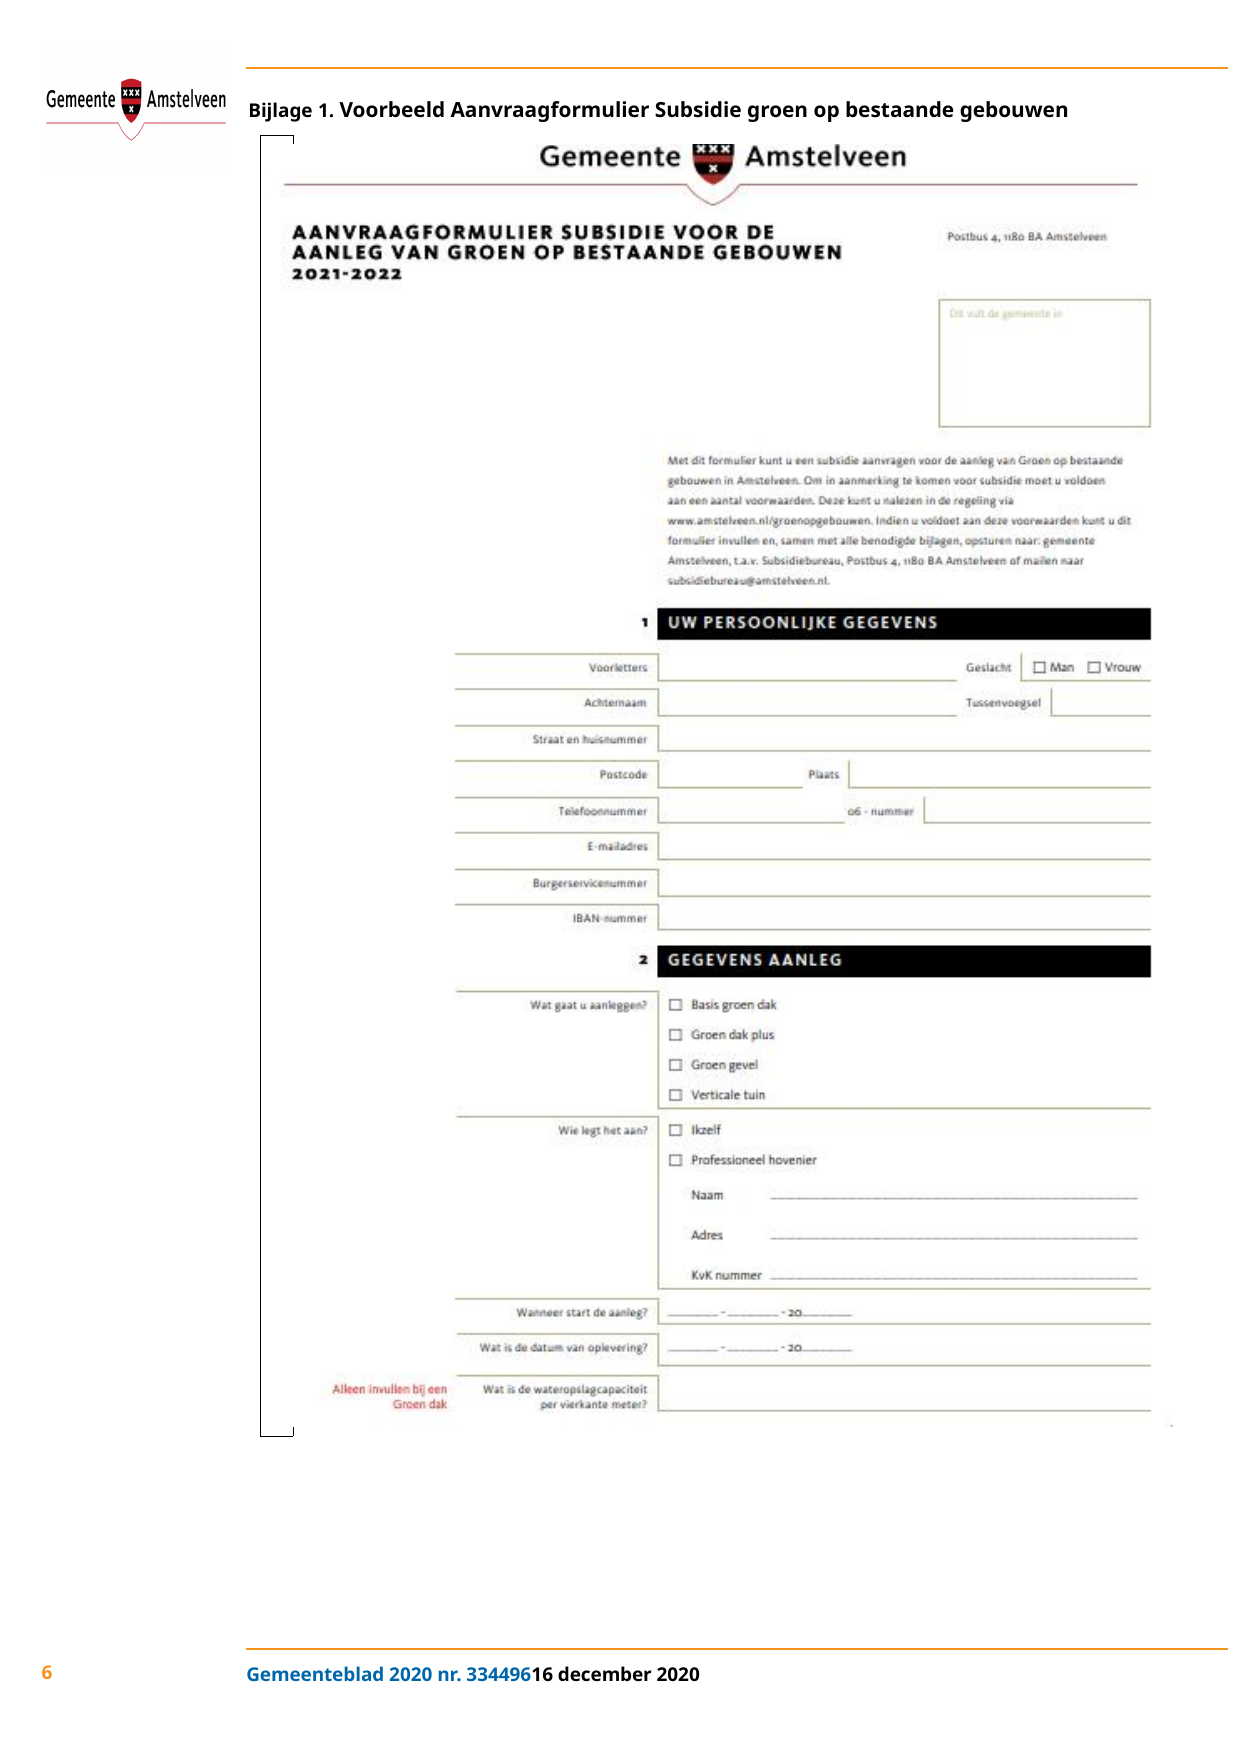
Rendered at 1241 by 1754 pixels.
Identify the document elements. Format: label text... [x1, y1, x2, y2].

text Bijlage 1. Voorbeeld Aanvraagformulier Subsidie groen op bestaande gebouwen [248, 95, 1152, 123]
picture [268, 144, 1173, 1427]
picture [41, 47, 231, 172]
